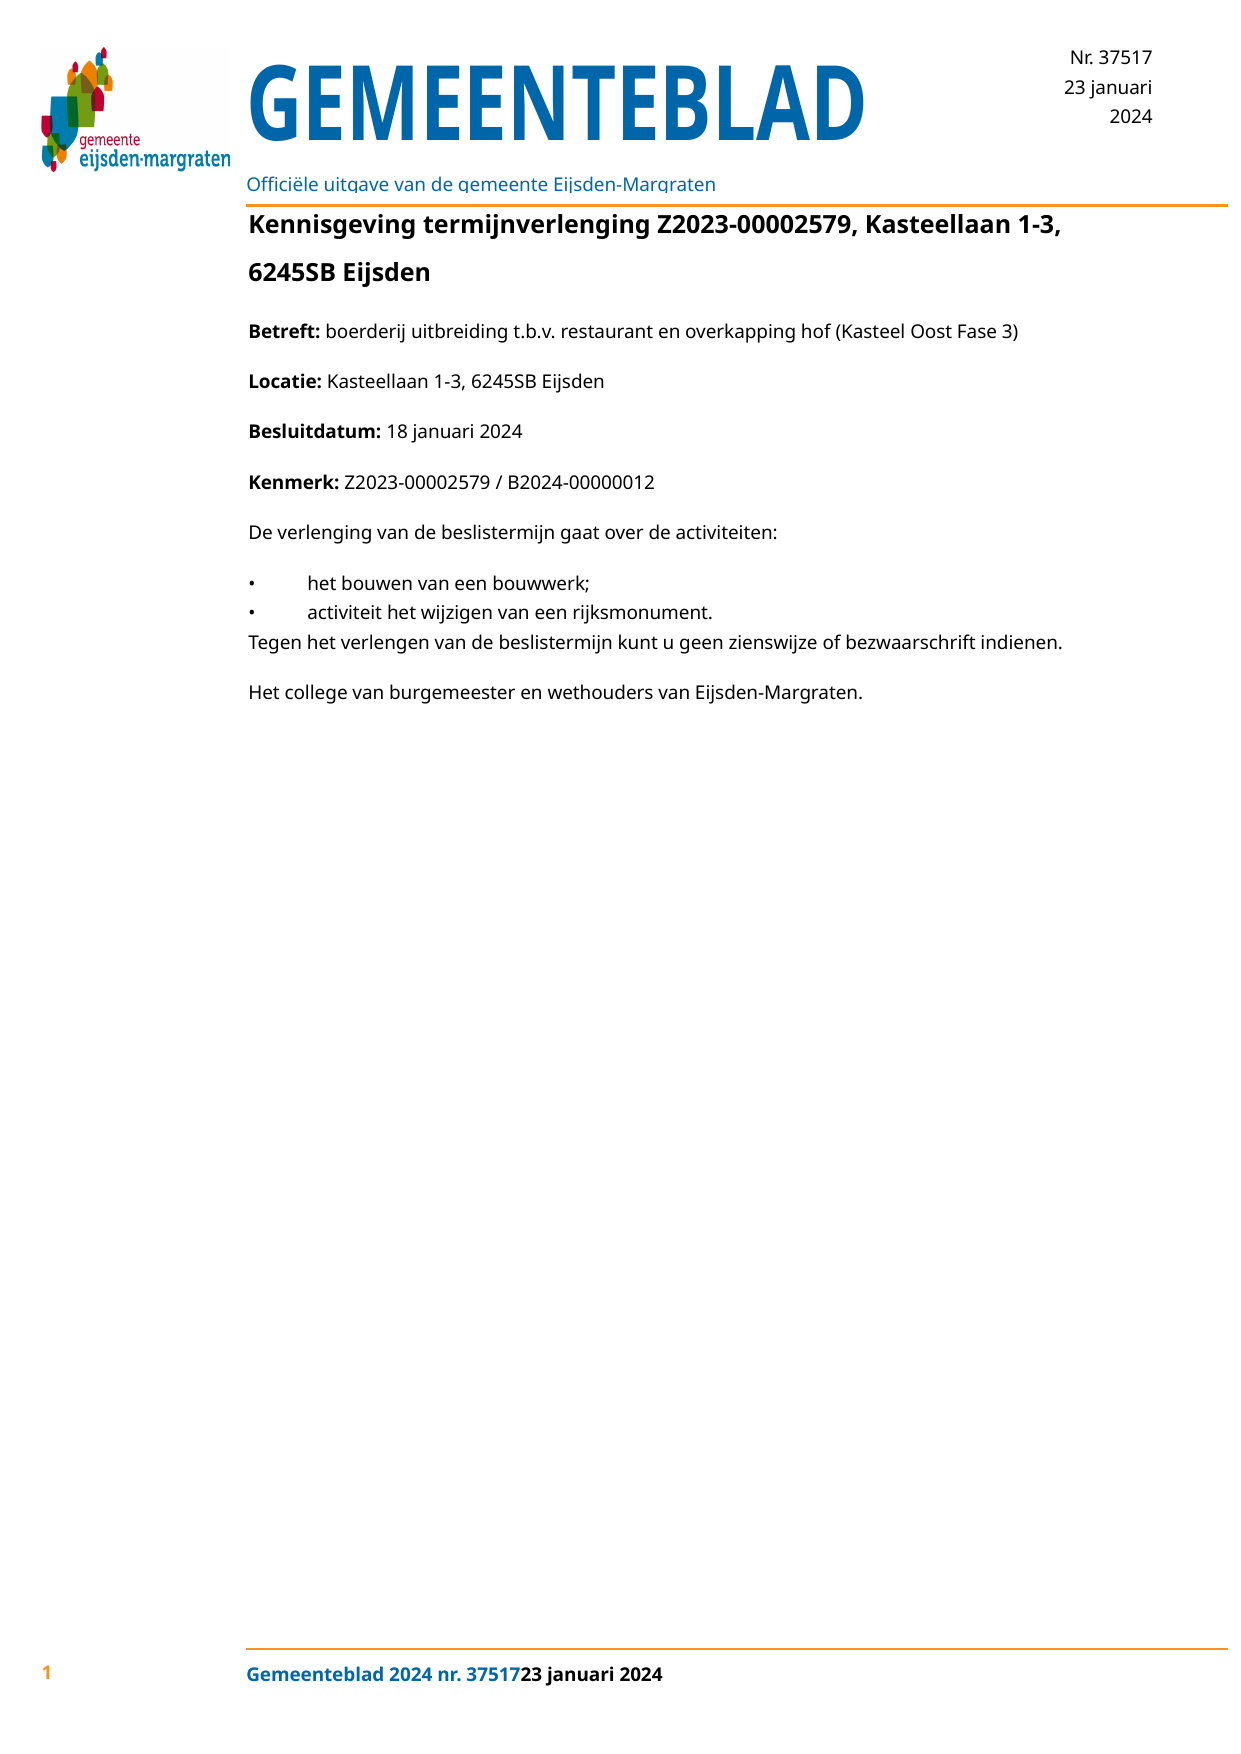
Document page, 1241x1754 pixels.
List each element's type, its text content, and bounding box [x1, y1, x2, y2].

text Locatie: Kasteellaan 1-3, 6245SB Eijsden [248, 368, 1152, 394]
text Betreft: boerderij uitbreiding t.b.v. restaurant en overkapping hof (Kasteel Oost Fase 3) [248, 318, 1152, 344]
text Kenmerk: Z2023-00002579 / B2024-00000012 [248, 469, 1152, 495]
text Besluitdatum: 18 januari 2024 [248, 419, 1152, 444]
text Het college van burgemeester en wethouders van Eijsden-Margraten. [248, 679, 1152, 705]
text De verlenging van de beslistermijn gaat over de activiteiten: [248, 519, 1152, 545]
text Kennisgeving termijnverlenging Z2023-00002579, Kasteellaan 1-3, 6245SB Eijsden [248, 207, 1152, 288]
list activiteit het wijzigen van een rijksmonument. [248, 599, 1152, 625]
text Tegen het verlengen van de beslistermijn kunt u geen zienswijze of bezwaarschrift indienen. [248, 629, 1152, 655]
picture [41, 47, 231, 172]
list het bouwen van een bouwwerk; [248, 570, 1152, 596]
